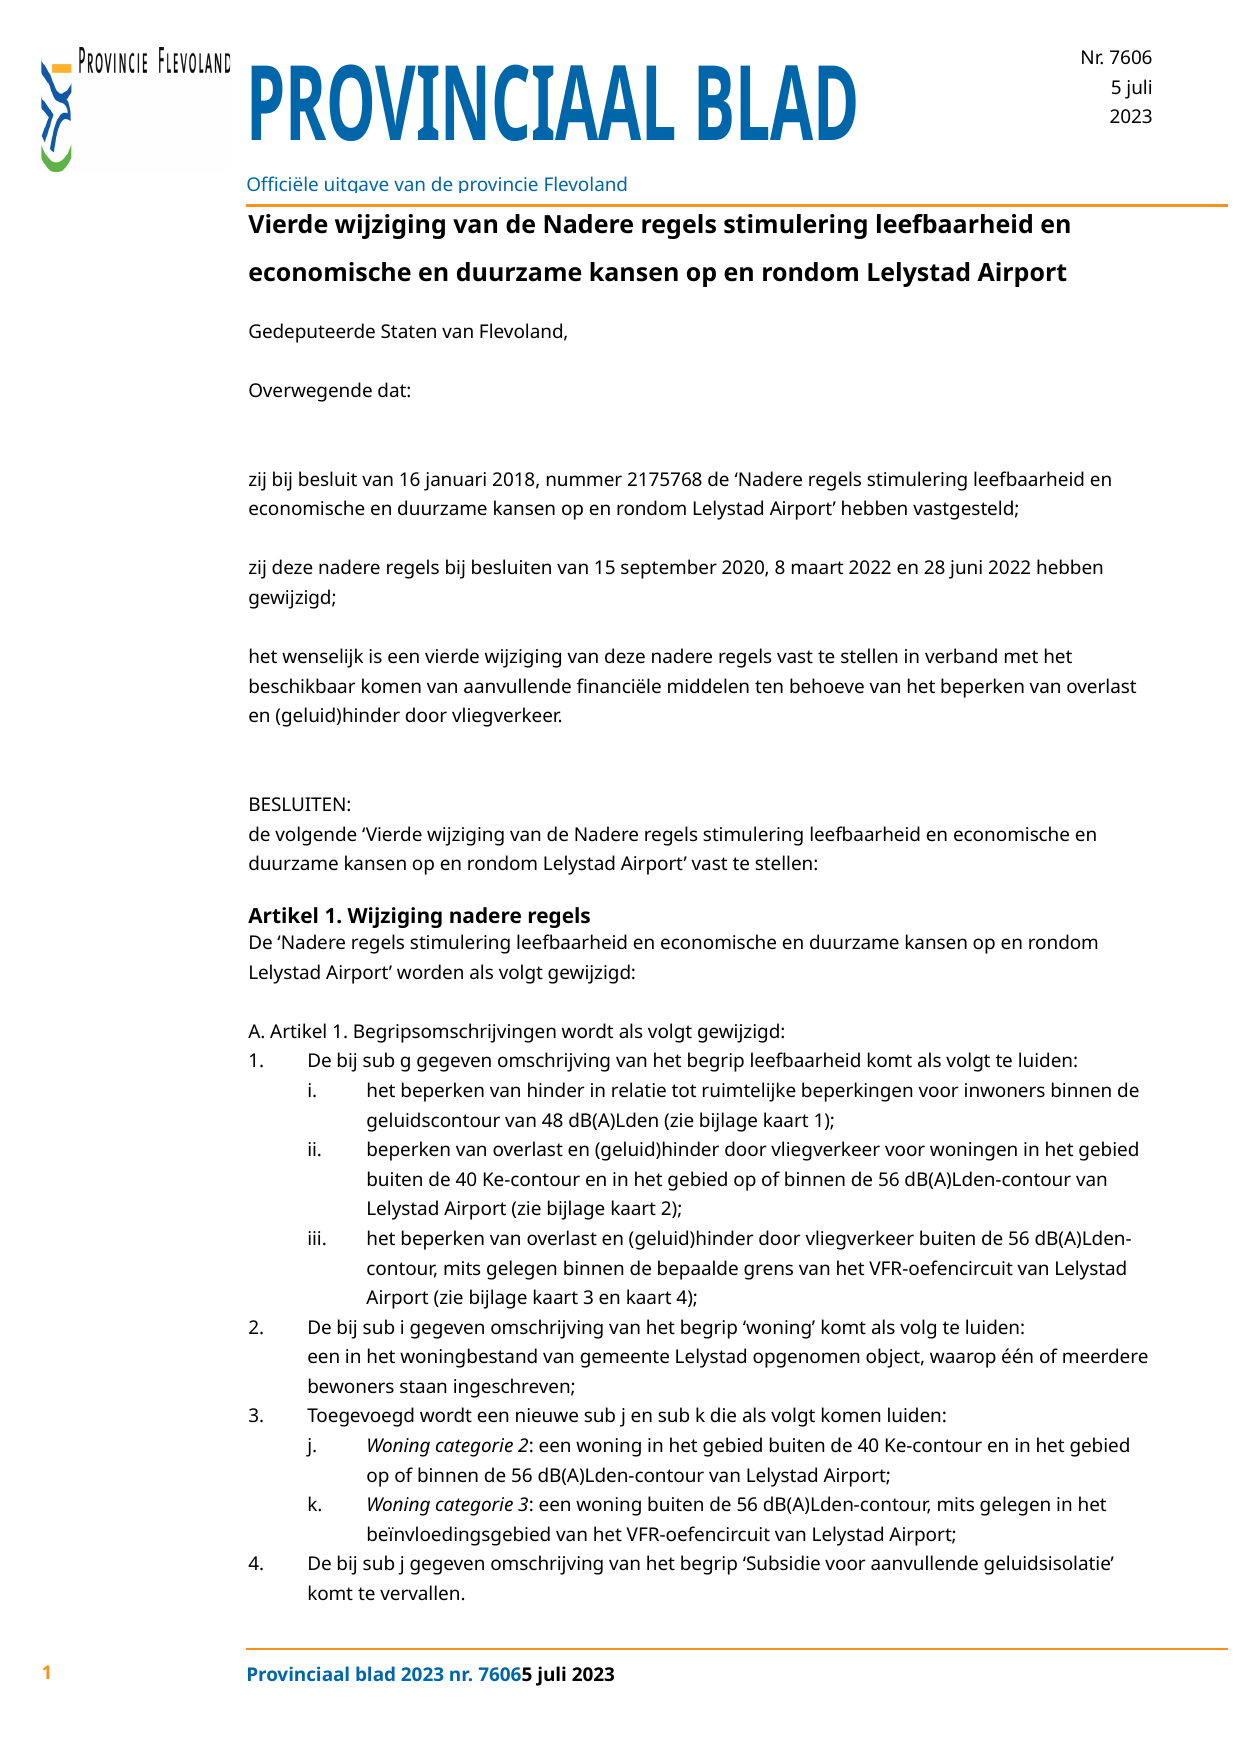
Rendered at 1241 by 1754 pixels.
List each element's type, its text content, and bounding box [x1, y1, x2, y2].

list De bij sub j gegeven omschrijving van het begrip ‘Subsidie voor aanvullende geluidsisolatie’ komt te vervallen. [248, 1551, 1152, 1606]
list het beperken van hinder in relatie tot ruimtelijke beperkingen voor inwoners binnen de geluidscontour van 48 dB(A)Lden (zie bijlage kaart 1); [307, 1077, 1152, 1132]
list Woning categorie 3: een woning buiten de 56 dB(A)Lden-contour, mits gelegen in het beïnvloedingsgebied van het VFR-oefencircuit van Lelystad Airport; [307, 1491, 1152, 1547]
list Woning categorie 2: een woning in het gebied buiten de 40 Ke-contour en in het gebied op of binnen de 56 dB(A)Lden-contour van Lelystad Airport; [307, 1432, 1152, 1487]
text Overwegende dat: [248, 377, 1152, 403]
picture [41, 47, 231, 172]
text Vierde wijziging van de Nadere regels stimulering leefbaarheid en economische en duurzame kansen op en rondom Lelystad Airport [248, 207, 1152, 288]
text De ‘Nadere regels stimulering leefbaarheid en economische en duurzame kansen op en rondom Lelystad Airport’ worden als volgt gewijzigd: [248, 929, 1152, 984]
list De bij sub i gegeven omschrijving van het begrip ‘woning’ komt als volg te luiden: [248, 1314, 1152, 1339]
text de volgende ‘Vierde wijziging van de Nadere regels stimulering leefbaarheid en economische en duurzame kansen op en rondom Lelystad Airport’ vast te stellen: [248, 821, 1152, 876]
text BESLUITEN: [248, 791, 1152, 817]
text het wenselijk is een vierde wijziging van deze nadere regels vast te stellen in verband met het beschikbaar komen van aanvullende financiële middelen ten behoeve van het beperken van overlast en (geluid)hinder door vliegverkeer. [248, 643, 1152, 728]
text Gedeputeerde Staten van Flevoland, [248, 318, 1152, 344]
list een in het woningbestand van gemeente Lelystad opgenomen object, waarop één of meerdere bewoners staan ingeschreven; [248, 1343, 1152, 1399]
text Artikel 1. Wijziging nadere regels [248, 901, 1152, 929]
text zij bij besluit van 16 januari 2018, nummer 2175768 de ‘Nadere regels stimulering leefbaarheid en economische en duurzame kansen op en rondom Lelystad Airport’ hebben vastgesteld; [248, 466, 1152, 521]
text A. Artikel 1. Begripsomschrijvingen wordt als volgt gewijzigd: [248, 1018, 1152, 1044]
list De bij sub g gegeven omschrijving van het begrip leefbaarheid komt als volgt te luiden: [248, 1048, 1152, 1073]
list Toegevoegd wordt een nieuwe sub j en sub k die als volgt komen luiden: [248, 1403, 1152, 1428]
list het beperken van overlast en (geluid)hinder door vliegverkeer buiten de 56 dB(A)Lden-contour, mits gelegen binnen de bepaalde grens van het VFR-oefencircuit van Lelystad Airport (zie bijlage kaart 3 en kaart 4); [307, 1225, 1152, 1310]
text zij deze nadere regels bij besluiten van 15 september 2020, 8 maart 2022 en 28 juni 2022 hebben gewijzigd; [248, 554, 1152, 610]
list beperken van overlast en (geluid)hinder door vliegverkeer voor woningen in het gebied buiten de 40 Ke-contour en in het gebied op of binnen de 56 dB(A)Lden-contour van Lelystad Airport (zie bijlage kaart 2); [307, 1136, 1152, 1221]
